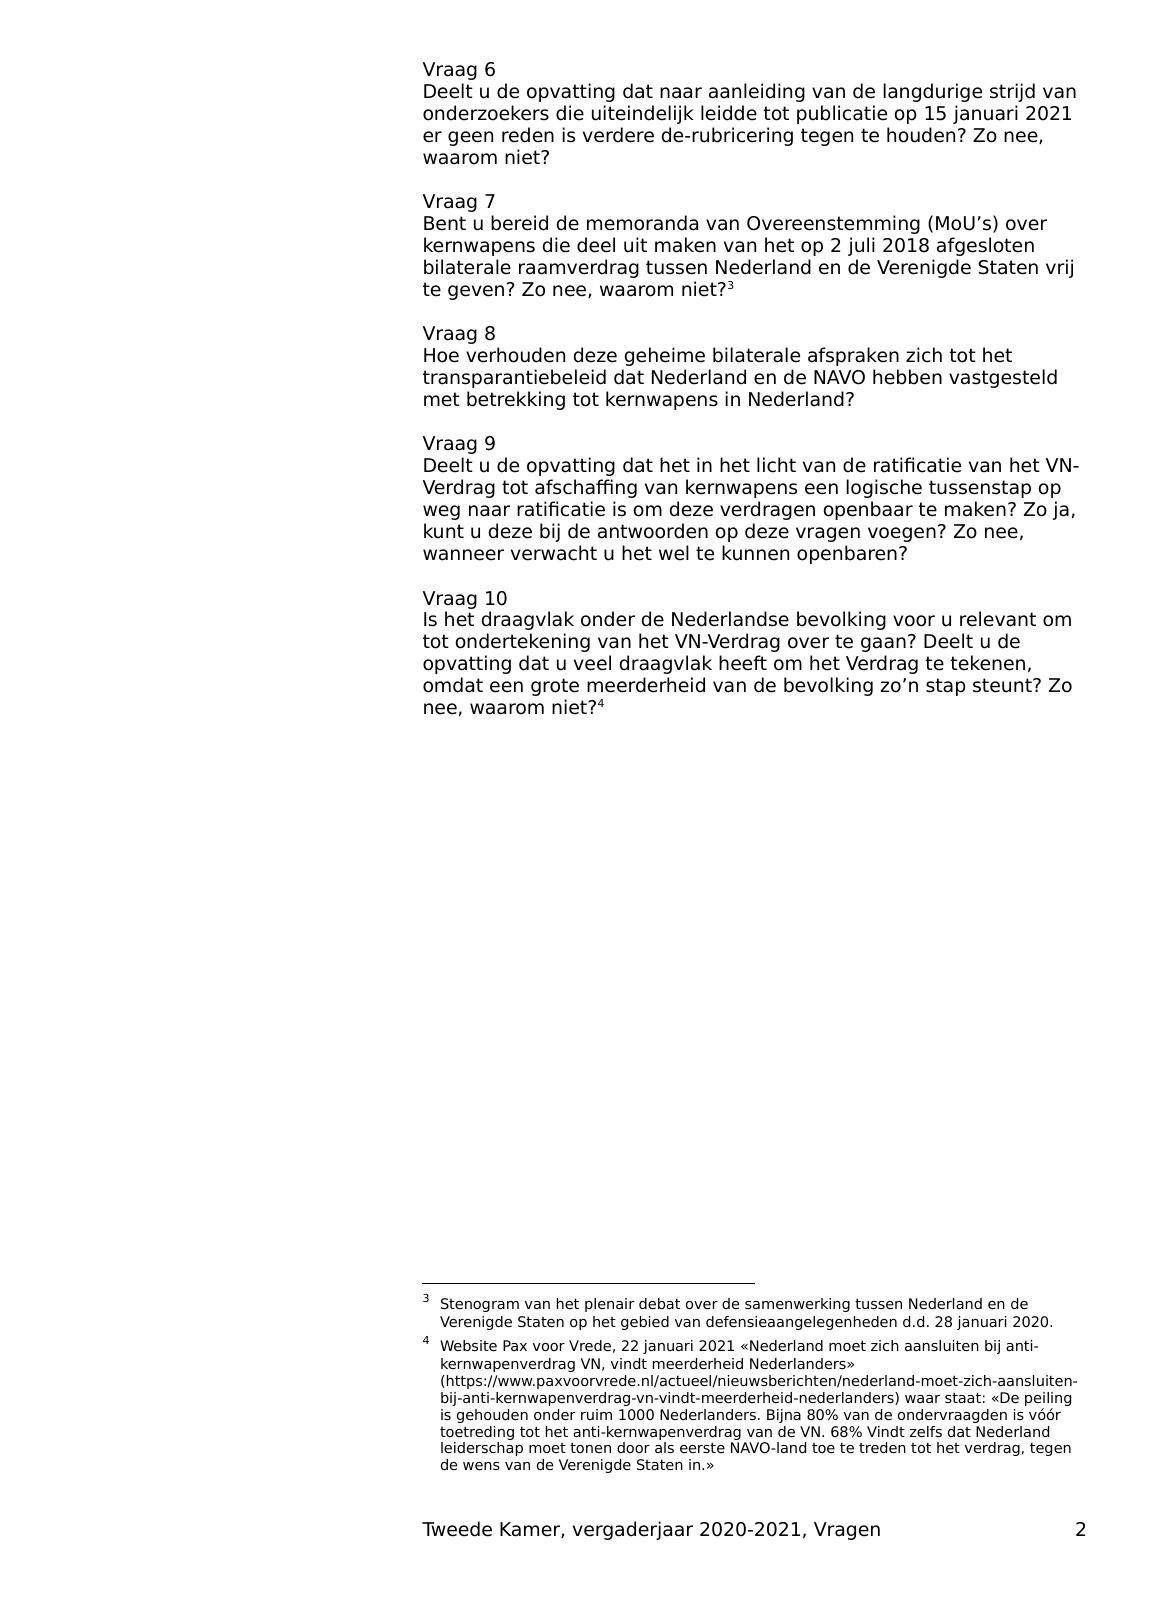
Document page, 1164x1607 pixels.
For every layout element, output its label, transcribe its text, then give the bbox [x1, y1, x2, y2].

text Is het draagvlak onder de Nederlandse bevolking voor u relevant om tot ondertekening van het VN-Verdrag over te gaan? Deelt u de opvatting dat u veel draagvlak heeft om het Verdrag te tekenen, omdat een grote meerderheid van de bevolking zo’n stap steunt? Zo nee, waarom niet? [422, 609, 1087, 719]
text Deelt u de opvatting dat naar aanleiding van de langdurige strijd van onderzoekers die uiteindelijk leidde tot publicatie op 15 januari 2021 er geen reden is verdere de-rubricering tegen te houden? Zo nee, waarom niet? [422, 81, 1087, 169]
text Website Pax voor Vrede, 22 januari 2021 «Nederland moet zich aansluiten bij anti-kernwapenverdrag VN, vindt meerderheid Nederlanders» (https://www.paxvoorvrede.nl/actueel/nieuwsberichten/nederland-moet-zich-aansluiten-bij-anti-kernwapenverdrag-vn-vindt-meerderheid-nederlanders) waar staat: «De peiling is gehouden onder ruim 1000 Nederlanders. Bijna 80% van de ondervraagden is vóór toetreding tot het anti-kernwapenverdrag van de VN. 68% Vindt zelfs dat Nederland leiderschap moet tonen door als eerste NAVO-land toe te treden tot het verdrag, tegen de wens van de Verenigde Staten in.» [422, 1334, 1087, 1474]
text Vraag 8 [422, 323, 1087, 345]
text Stenogram van het plenair debat over de samenwerking tussen Nederland en de Verenigde Staten op het gebied van defensieaangelegenheden d.d. 28 januari 2020. [422, 1292, 1087, 1331]
text Bent u bereid de memoranda van Overeenstemming (MoU’s) over kernwapens die deel uit maken van het op 2 juli 2018 afgesloten bilaterale raamverdrag tussen Nederland en de Verenigde Staten vrij te geven? Zo nee, waarom niet? [422, 213, 1087, 301]
text Vraag 6 [422, 59, 1087, 81]
text Vraag 10 [422, 587, 1087, 609]
text Vraag 7 [422, 191, 1087, 213]
text Vraag 9 [422, 433, 1087, 455]
text Deelt u de opvatting dat het in het licht van de ratificatie van het VN-Verdrag tot afschaffing van kernwapens een logische tussenstap op weg naar ratificatie is om deze verdragen openbaar te maken? Zo ja, kunt u deze bij de antwoorden op deze vragen voegen? Zo nee, wanneer verwacht u het wel te kunnen openbaren? [422, 455, 1087, 565]
text Hoe verhouden deze geheime bilaterale afspraken zich tot het transparantiebeleid dat Nederland en de NAVO hebben vastgesteld met betrekking tot kernwapens in Nederland? [422, 345, 1087, 411]
